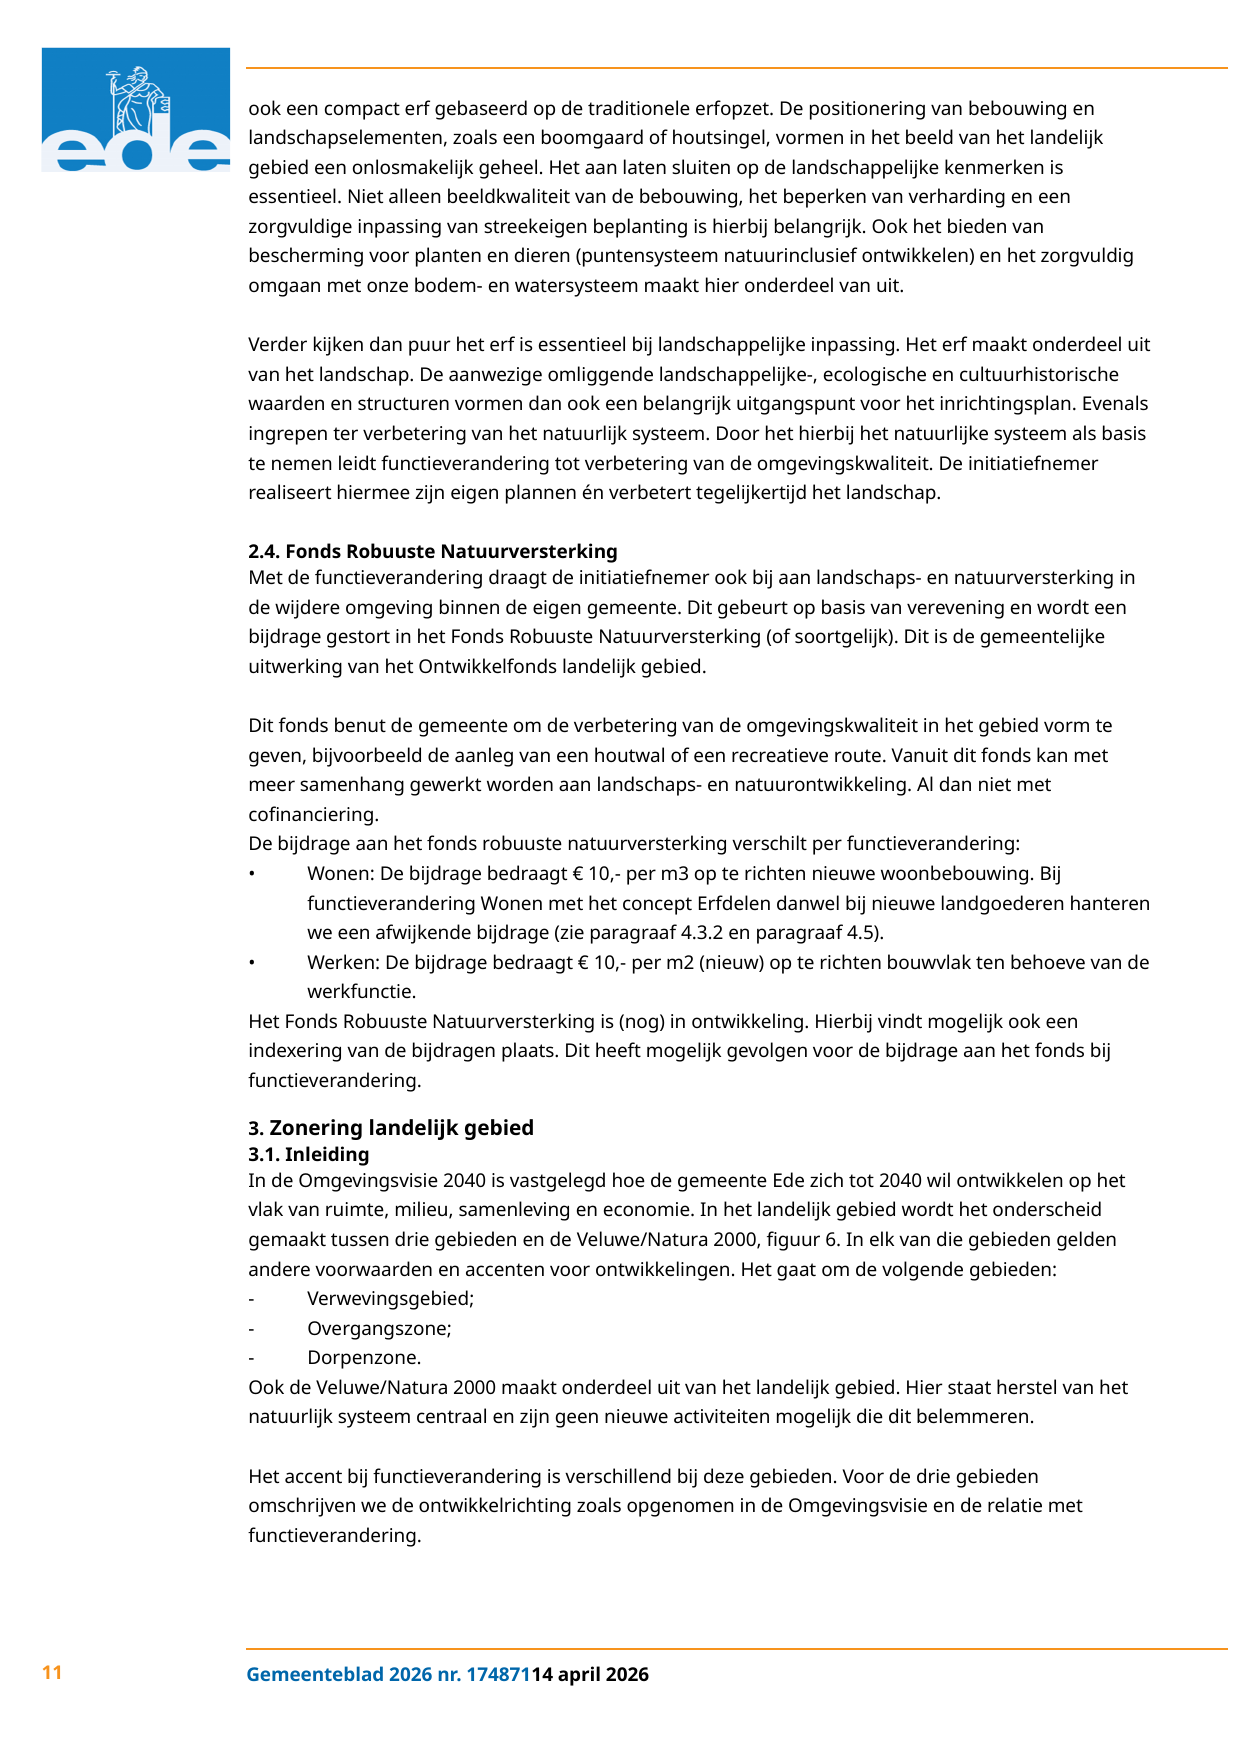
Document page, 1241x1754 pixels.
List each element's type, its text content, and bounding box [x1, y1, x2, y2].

text Het accent bij functieverandering is verschillend bij deze gebieden. Voor de drie gebieden omschrijven we de ontwikkelrichting zoals opgenomen in de Omgevingsvisie en de relatie met functieverandering. [248, 1463, 1152, 1548]
text Dit fonds benut de gemeente om de verbetering van de omgevingskwaliteit in het gebied vorm te geven, bijvoorbeeld de aanleg van een houtwal of een recreatieve route. Vanuit dit fonds kan met meer samenhang gewerkt worden aan landschaps- en natuurontwikkeling. Al dan niet met cofinanciering. [248, 712, 1152, 827]
text 3. Zonering landelijk gebied [248, 1113, 1152, 1141]
list Overgangszone; [248, 1315, 1152, 1341]
list Wonen: De bijdrage bedraagt € 10,- per m3 op te richten nieuwe woonbebouwing. Bij functieverandering Wonen met het concept Erfdelen danwel bij nieuwe landgoederen hanteren we een afwijkende bijdrage (zie paragraaf 4.3.2 en paragraaf 4.5). [248, 860, 1152, 945]
list Dorpenzone. [248, 1344, 1152, 1370]
list Verwevingsgebied; [248, 1285, 1152, 1311]
text 2.4. Fonds Robuuste Natuurversterking [248, 538, 1152, 564]
text Verder kijken dan puur het erf is essentieel bij landschappelijke inpassing. Het erf maakt onderdeel uit van het landschap. De aanwezige omliggende landschappelijke-, ecologische en cultuurhistorische waarden en structuren vormen dan ook een belangrijk uitgangspunt voor het inrichtingsplan. Evenals ingrepen ter verbetering van het natuurlijk systeem. Door het hierbij het natuurlijke systeem als basis te nemen leidt functieverandering tot verbetering van de omgevingskwaliteit. De initiatiefnemer realiseert hiermee zijn eigen plannen én verbetert tegelijkertijd het landschap. [248, 331, 1152, 505]
list Werken: De bijdrage bedraagt € 10,- per m2 (nieuw) op te richten bouwvlak ten behoeve van de werkfunctie. [248, 949, 1152, 1004]
text Het Fonds Robuuste Natuurversterking is (nog) in ontwikkeling. Hierbij vindt mogelijk ook een indexering van de bijdragen plaats. Dit heeft mogelijk gevolgen voor de bijdrage aan het fonds bij functieverandering. [248, 1008, 1152, 1093]
text In de Omgevingsvisie 2040 is vastgelegd hoe de gemeente Ede zich tot 2040 wil ontwikkelen op het vlak van ruimte, milieu, samenleving en economie. In het landelijk gebied wordt het onderscheid gemaakt tussen drie gebieden en de Veluwe/Natura 2000, figuur 6. In elk van die gebieden gelden andere voorwaarden en accenten voor ontwikkelingen. Het gaat om de volgende gebieden: [248, 1167, 1152, 1281]
text 3.1. Inleiding [248, 1141, 1152, 1167]
text Ook de Veluwe/Natura 2000 maakt onderdeel uit van het landelijk gebied. Hier staat herstel van het natuurlijk systeem centraal en zijn geen nieuwe activiteiten mogelijk die dit belemmeren. [248, 1374, 1152, 1429]
text De bijdrage aan het fonds robuuste natuurversterking verschilt per functieverandering: [248, 831, 1152, 856]
text Met de functieverandering draagt de initiatiefnemer ook bij aan landschaps- en natuurversterking in de wijdere omgeving binnen de eigen gemeente. Dit gebeurt op basis van verevening en wordt een bijdrage gestort in het Fonds Robuuste Natuurversterking (of soortgelijk). Dit is de gemeentelijke uitwerking van het Ontwikkelfonds landelijk gebied. [248, 564, 1152, 679]
text ook een compact erf gebaseerd op de traditionele erfopzet. De positionering van bebouwing en landschapselementen, zoals een boomgaard of houtsingel, vormen in het beeld van het landelijk gebied een onlosmakelijk geheel. Het aan laten sluiten op de landschappelijke kenmerken is essentieel. Niet alleen beeldkwaliteit van de bebouwing, het beperken van verharding en een zorgvuldige inpassing van streekeigen beplanting is hierbij belangrijk. Ook het bieden van bescherming voor planten en dieren (puntensysteem natuurinclusief ontwikkelen) en het zorgvuldig omgaan met onze bodem- en watersysteem maakt hier onderdeel van uit. [248, 95, 1152, 298]
picture [41, 47, 231, 172]
